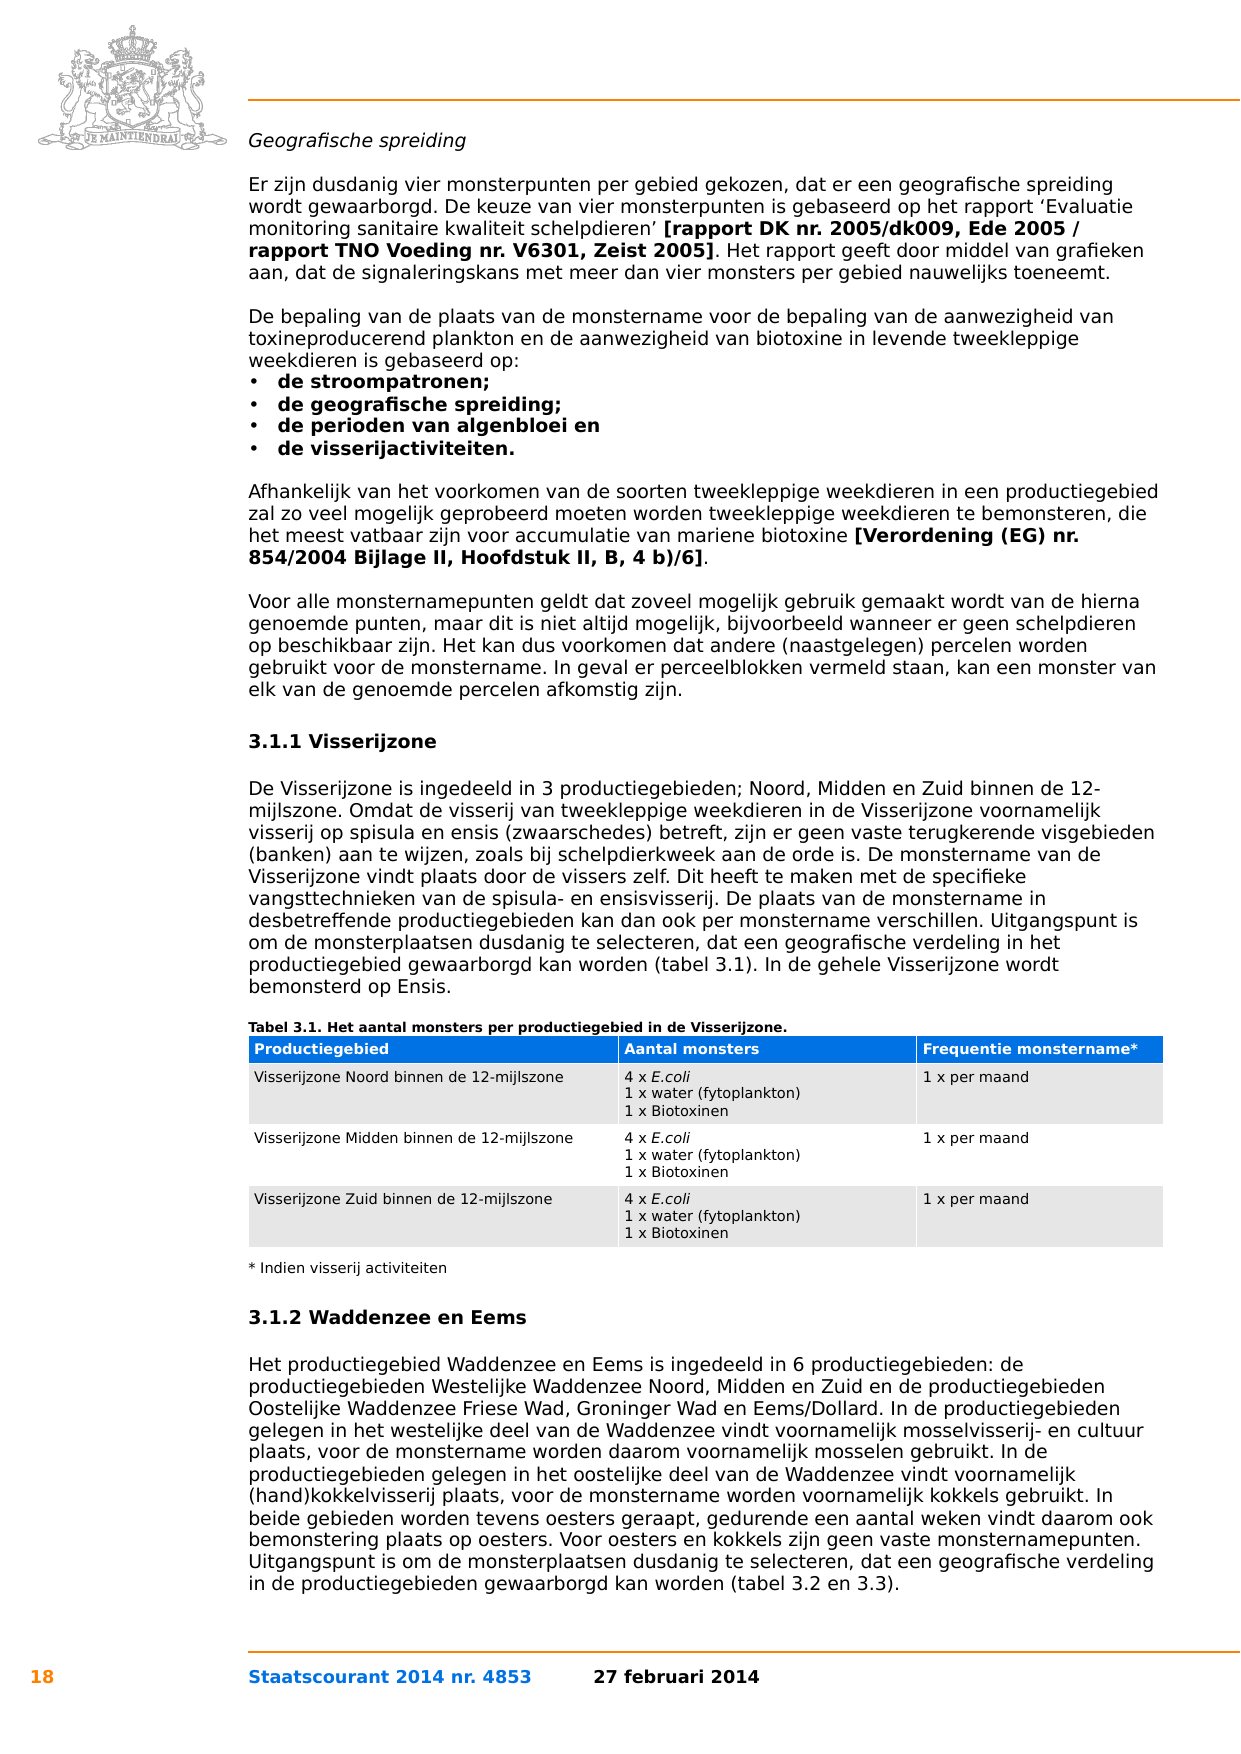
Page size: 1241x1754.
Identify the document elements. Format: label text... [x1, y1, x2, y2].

text Het productiegebied Waddenzee en Eems is ingedeeld in 6 productiegebieden: de productiegebieden Westelijke Waddenzee Noord, Midden en Zuid en de productiegebieden Oostelijke Waddenzee Friese Wad, Groninger Wad en Eems/Dollard. In de productiegebieden gelegen in het westelijke deel van de Waddenzee vindt voornamelijk mosselvisserij- en cultuur plaats, voor de monstername worden daarom voornamelijk mosselen gebruikt. In de productiegebieden gelegen in het oostelijke deel van de Waddenzee vindt voornamelijk (hand)kokkelvisserij plaats, voor de monstername worden voornamelijk kokkels gebruikt. In beide gebieden worden tevens oesters geraapt, gedurende een aantal weken vindt daarom ook bemonstering plaats op oesters. Voor oesters en kokkels zijn geen vaste monsternamepunten. Uitgangspunt is om de monsterplaatsen dusdanig te selecteren, dat een geografische verdeling in de productiegebieden gewaarborgd kan worden (tabel 3.2 en 3.3). [248, 1353, 1163, 1595]
subtitle Geografische spreiding [248, 130, 1163, 152]
subtitle 3.1.1 Visserijzone [248, 731, 1163, 753]
table_cell * Indien visserij activiteiten [248, 1248, 1163, 1277]
text De bepaling van de plaats van de monstername voor de bepaling van de aanwezigheid van toxineproducerend plankton en de aanwezigheid van biotoxine in levende tweekleppige weekdieren is gebaseerd op: [248, 306, 1163, 371]
table_cell Visserijzone Zuid binnen de 12-mijlszone [249, 1186, 618, 1247]
subtitle 3.1.2 Waddenzee en Eems [248, 1307, 1163, 1328]
picture [38, 25, 227, 150]
table_cell 1 x per maand [917, 1186, 1163, 1247]
text • de visserijactiviteiten. [248, 437, 1163, 459]
text • de perioden van algenbloei en [248, 415, 1163, 437]
text • de stroompatronen; [248, 371, 1163, 393]
text De Visserijzone is ingedeeld in 3 productiegebieden; Noord, Midden en Zuid binnen de 12-mijlszone. Omdat de visserij van tweekleppige weekdieren in de Visserijzone voornamelijk visserij op spisula en ensis (zwaarschedes) betreft, zijn er geen vaste terugkerende visgebieden (banken) aan te wijzen, zoals bij schelpdierkweek aan de orde is. De monstername van de Visserijzone vindt plaats door de vissers zelf. Dit heeft te maken met de specifieke vangsttechnieken van de spisula- en ensisvisserij. De plaats van de monstername in desbetreffende productiegebieden kan dan ook per monstername verschillen. Uitgangspunt is om de monsterplaatsen dusdanig te selecteren, dat een geografische verdeling in het productiegebied gewaarborgd kan worden (tabel 3.1). In de gehele Visserijzone wordt bemonsterd op Ensis. [248, 778, 1163, 998]
table_cell 4 x E.coli 1 x water (fytoplankton) 1 x Biotoxinen [619, 1186, 916, 1247]
table_cell 1 x per maand [917, 1125, 1163, 1185]
text Voor alle monsternamepunten geldt dat zoveel mogelijk gebruik gemaakt wordt van de hierna genoemde punten, maar dit is niet altijd mogelijk, bijvoorbeeld wanneer er geen schelpdieren op beschikbaar zijn. Het kan dus voorkomen dat andere (naastgelegen) percelen worden gebruikt voor de monstername. In geval er perceelblokken vermeld staan, kan een monster van elk van de genoemde percelen afkomstig zijn. [248, 591, 1163, 701]
table_cell 4 x E.coli 1 x water (fytoplankton) 1 x Biotoxinen [619, 1125, 916, 1185]
table_cell Productiegebied [249, 1036, 618, 1063]
table_cell Visserijzone Midden binnen de 12-mijlszone [249, 1125, 618, 1185]
text • de geografische spreiding; [248, 393, 1163, 415]
table_cell 1 x per maand [917, 1064, 1163, 1124]
table_cell Visserijzone Noord binnen de 12-mijlszone [249, 1064, 618, 1124]
table_header Tabel 3.1. Het aantal monsters per productiegebied in de Visserijzone. [248, 1020, 1163, 1035]
table_cell 4 x E.coli 1 x water (fytoplankton) 1 x Biotoxinen [619, 1064, 916, 1124]
text Er zijn dusdanig vier monsterpunten per gebied gekozen, dat er een geografische spreiding wordt gewaarborgd. De keuze van vier monsterpunten is gebaseerd op het rapport ‘Evaluatie monitoring sanitaire kwaliteit schelpdieren’ [rapport DK nr. 2005/dk009, Ede 2005 / rapport TNO Voeding nr. V6301, Zeist 2005]. Het rapport geeft door middel van grafieken aan, dat de signaleringskans met meer dan vier monsters per gebied nauwelijks toeneemt. [248, 174, 1163, 284]
text Afhankelijk van het voorkomen van de soorten tweekleppige weekdieren in een productiegebied zal zo veel mogelijk geprobeerd moeten worden tweekleppige weekdieren te bemonsteren, die het meest vatbaar zijn voor accumulatie van mariene biotoxine [Verordening (EG) nr. 854/2004 Bijlage II, Hoofdstuk II, B, 4 b)/6]. [248, 481, 1163, 569]
table_cell Aantal monsters [619, 1036, 916, 1063]
table_cell Frequentie monstername* [917, 1036, 1163, 1063]
